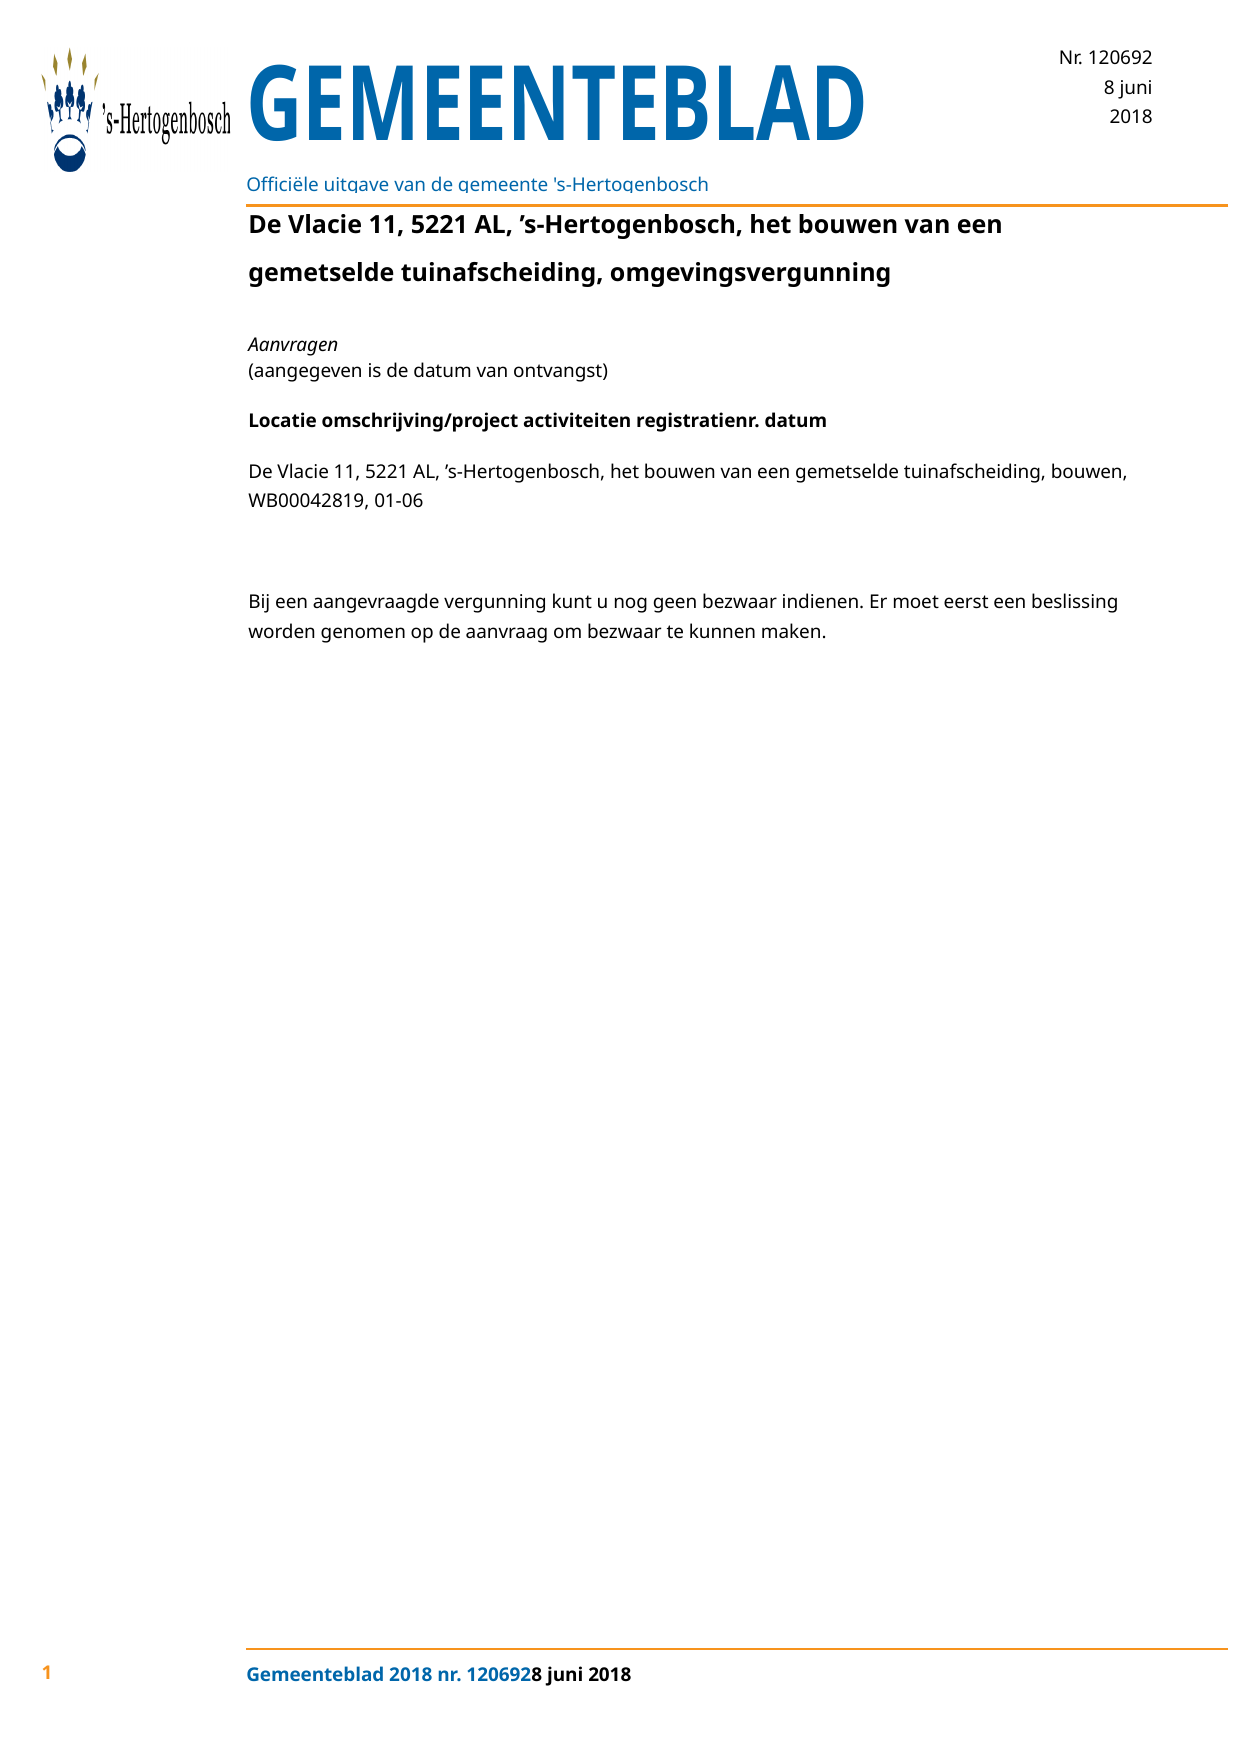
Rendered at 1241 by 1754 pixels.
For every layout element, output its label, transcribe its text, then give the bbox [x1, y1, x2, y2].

text (aangegeven is de datum van ontvangst) [248, 357, 1152, 383]
picture [41, 47, 231, 172]
text Bij een aangevraagde vergunning kunt u nog geen bezwaar indienen. Er moet eerst een beslissing worden genomen op de aanvraag om bezwaar te kunnen maken. [248, 588, 1152, 644]
text Aanvragen [248, 331, 1152, 357]
text De Vlacie 11, 5221 AL, ’s-Hertogenbosch, het bouwen van een gemetselde tuinafscheiding, omgevingsvergunning [248, 207, 1152, 288]
text Locatie omschrijving/project activiteiten registratienr. datum [248, 408, 1152, 433]
text De Vlacie 11, 5221 AL, ’s-Hertogenbosch, het bouwen van een gemetselde tuinafscheiding, bouwen, WB00042819, 01-06 [248, 458, 1152, 513]
